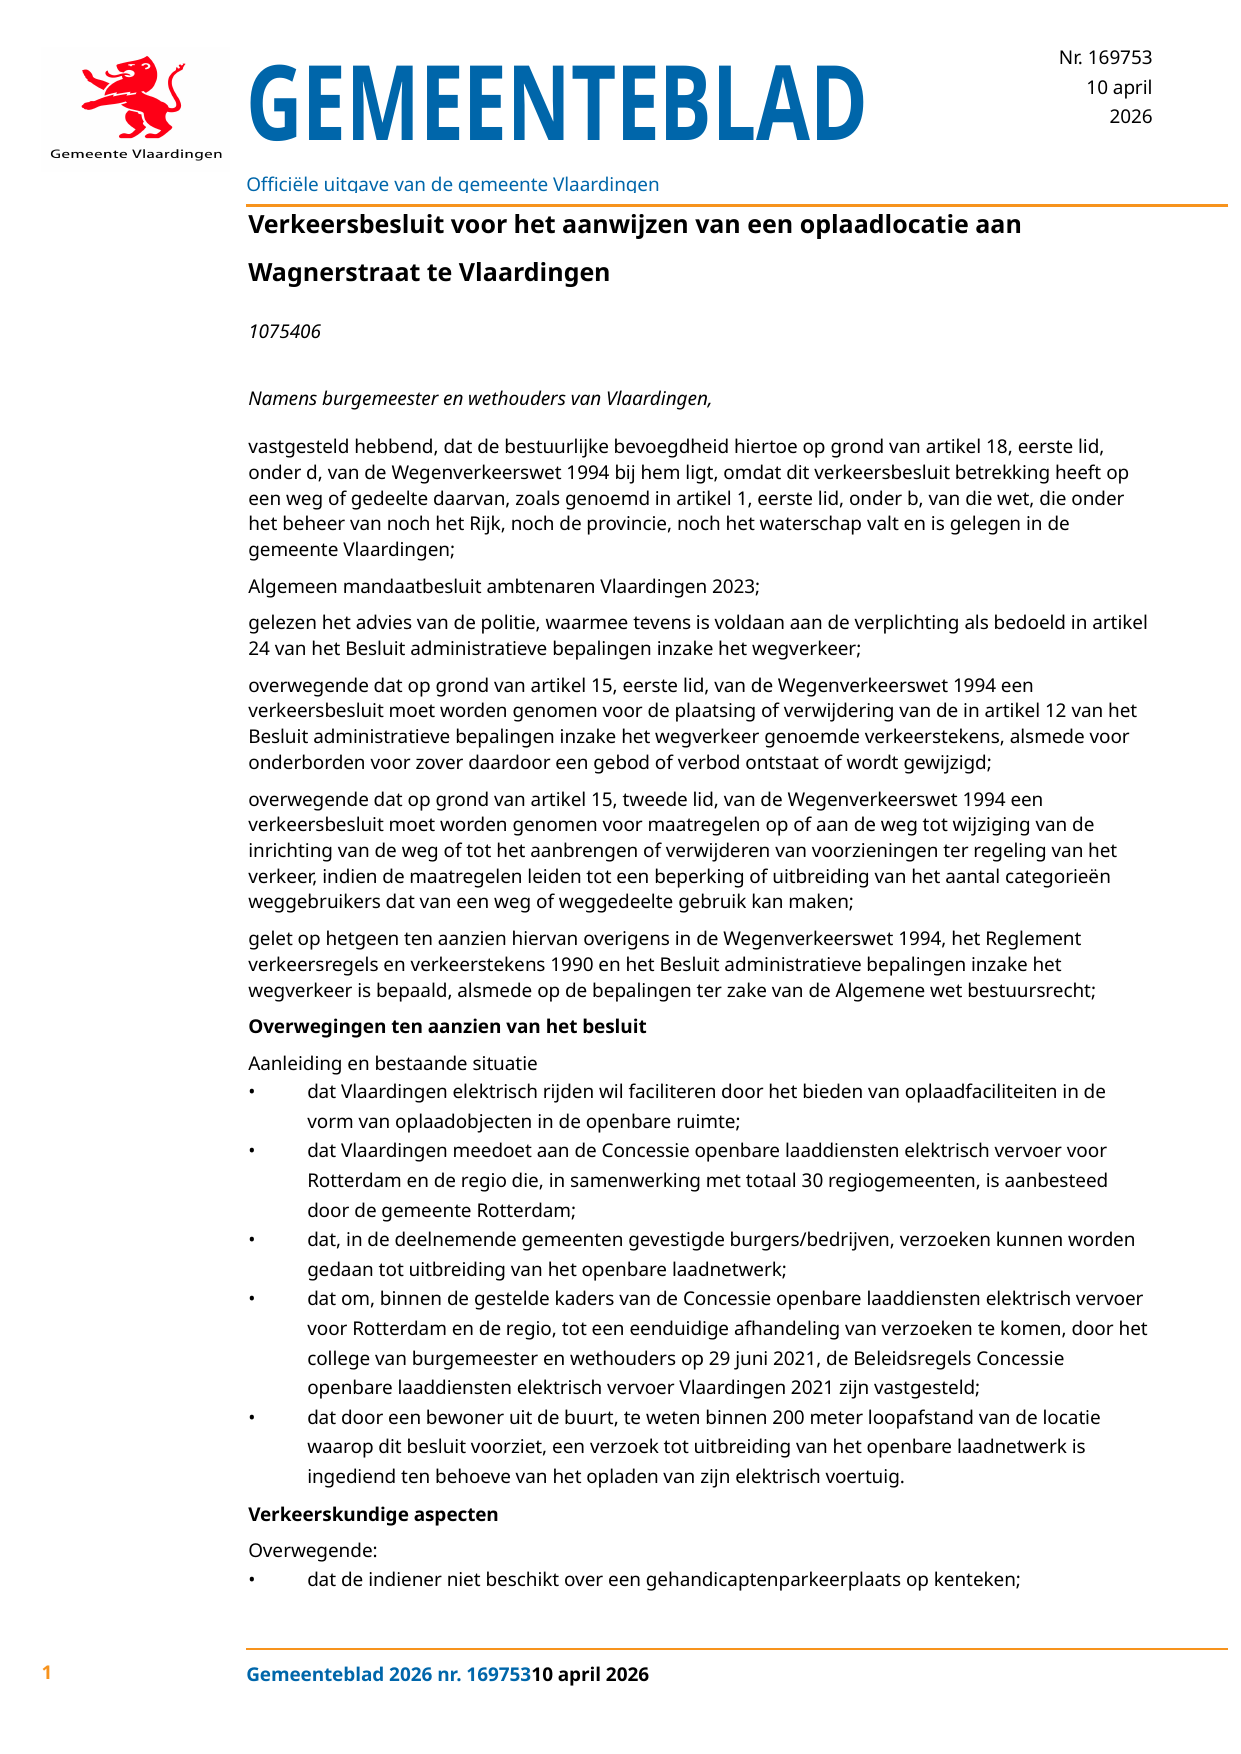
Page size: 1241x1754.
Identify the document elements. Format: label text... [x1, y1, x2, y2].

text Verkeerskundige aspecten [248, 1501, 1152, 1527]
list dat de indiener niet beschikt over een gehandicaptenparkeerplaats op kenteken; [248, 1566, 1152, 1592]
list dat door een bewoner uit de buurt, te weten binnen 200 meter loopafstand van de locatie waarop dit besluit voorziet, een verzoek tot uitbreiding van het openbare laadnetwerk is ingediend ten behoeve van het opladen van zijn elektrisch voertuig. [248, 1404, 1152, 1489]
text gelet op hetgeen ten aanzien hiervan overigens in de Wegenverkeerswet 1994, het Reglement verkeersregels en verkeerstekens 1990 en het Besluit administratieve bepalingen inzake het wegverkeer is bepaald, alsmede op de bepalingen ter zake van de Algemene wet bestuursrecht; [248, 925, 1152, 1002]
text Overwegende: [248, 1538, 1152, 1563]
text Namens burgemeester en wethouders van Vlaardingen, [248, 386, 1152, 411]
text overwegende dat op grond van artikel 15, tweede lid, van de Wegenverkeerswet 1994 een verkeersbesluit moet worden genomen voor maatregelen op of aan de weg tot wijziging van de inrichting van de weg of tot het aanbrengen of verwijderen van voorzieningen ter regeling van het verkeer, indien de maatregelen leiden tot een beperking of uitbreiding van het aantal categorieën weggebruikers dat van een weg of weggedeelte gebruik kan maken; [248, 786, 1152, 914]
list dat Vlaardingen meedoet aan de Concessie openbare laaddiensten elektrisch vervoer voor Rotterdam en de regio die, in samenwerking met totaal 30 regiogemeenten, is aanbesteed door de gemeente Rotterdam; [248, 1138, 1152, 1222]
text Algemeen mandaatbesluit ambtenaren Vlaardingen 2023; [248, 573, 1152, 598]
picture [41, 47, 231, 172]
text 1075406 [248, 318, 1152, 344]
text vastgesteld hebbend, dat de bestuurlijke bevoegdheid hiertoe op grond van artikel 18, eerste lid, onder d, van de Wegenverkeerswet 1994 bij hem ligt, omdat dit verkeersbesluit betrekking heeft op een weg of gedeelte daarvan, zoals genoemd in artikel 1, eerste lid, onder b, van die wet, die onder het beheer van noch het Rijk, noch de provincie, noch het waterschap valt en is gelegen in de gemeente Vlaardingen; [248, 433, 1152, 562]
text overwegende dat op grond van artikel 15, eerste lid, van de Wegenverkeerswet 1994 een verkeersbesluit moet worden genomen voor de plaatsing of verwijdering van de in artikel 12 van het Besluit administratieve bepalingen inzake het wegverkeer genoemde verkeerstekens, alsmede voor onderborden voor zover daardoor een gebod of verbod ontstaat of wordt gewijzigd; [248, 672, 1152, 775]
list dat Vlaardingen elektrisch rijden wil faciliteren door het bieden van oplaadfaciliteiten in de vorm van oplaadobjecten in de openbare ruimte; [248, 1078, 1152, 1134]
text Aanleiding en bestaande situatie [248, 1050, 1152, 1076]
list dat om, binnen de gestelde kaders van de Concessie openbare laaddiensten elektrisch vervoer voor Rotterdam en de regio, tot een eenduidige afhandeling van verzoeken te komen, door het college van burgemeester en wethouders op 29 juni 2021, de Beleidsregels Concessie openbare laaddiensten elektrisch vervoer Vlaardingen 2021 zijn vastgesteld; [248, 1286, 1152, 1400]
list dat, in de deelnemende gemeenten gevestigde burgers/bedrijven, verzoeken kunnen worden gedaan tot uitbreiding van het openbare laadnetwerk; [248, 1226, 1152, 1282]
text gelezen het advies van de politie, waarmee tevens is voldaan aan de verplichting als bedoeld in artikel 24 van het Besluit administratieve bepalingen inzake het wegverkeer; [248, 609, 1152, 661]
text Overwegingen ten aanzien van het besluit [248, 1013, 1152, 1039]
text Verkeersbesluit voor het aanwijzen van een oplaadlocatie aan Wagnerstraat te Vlaardingen [248, 207, 1152, 288]
